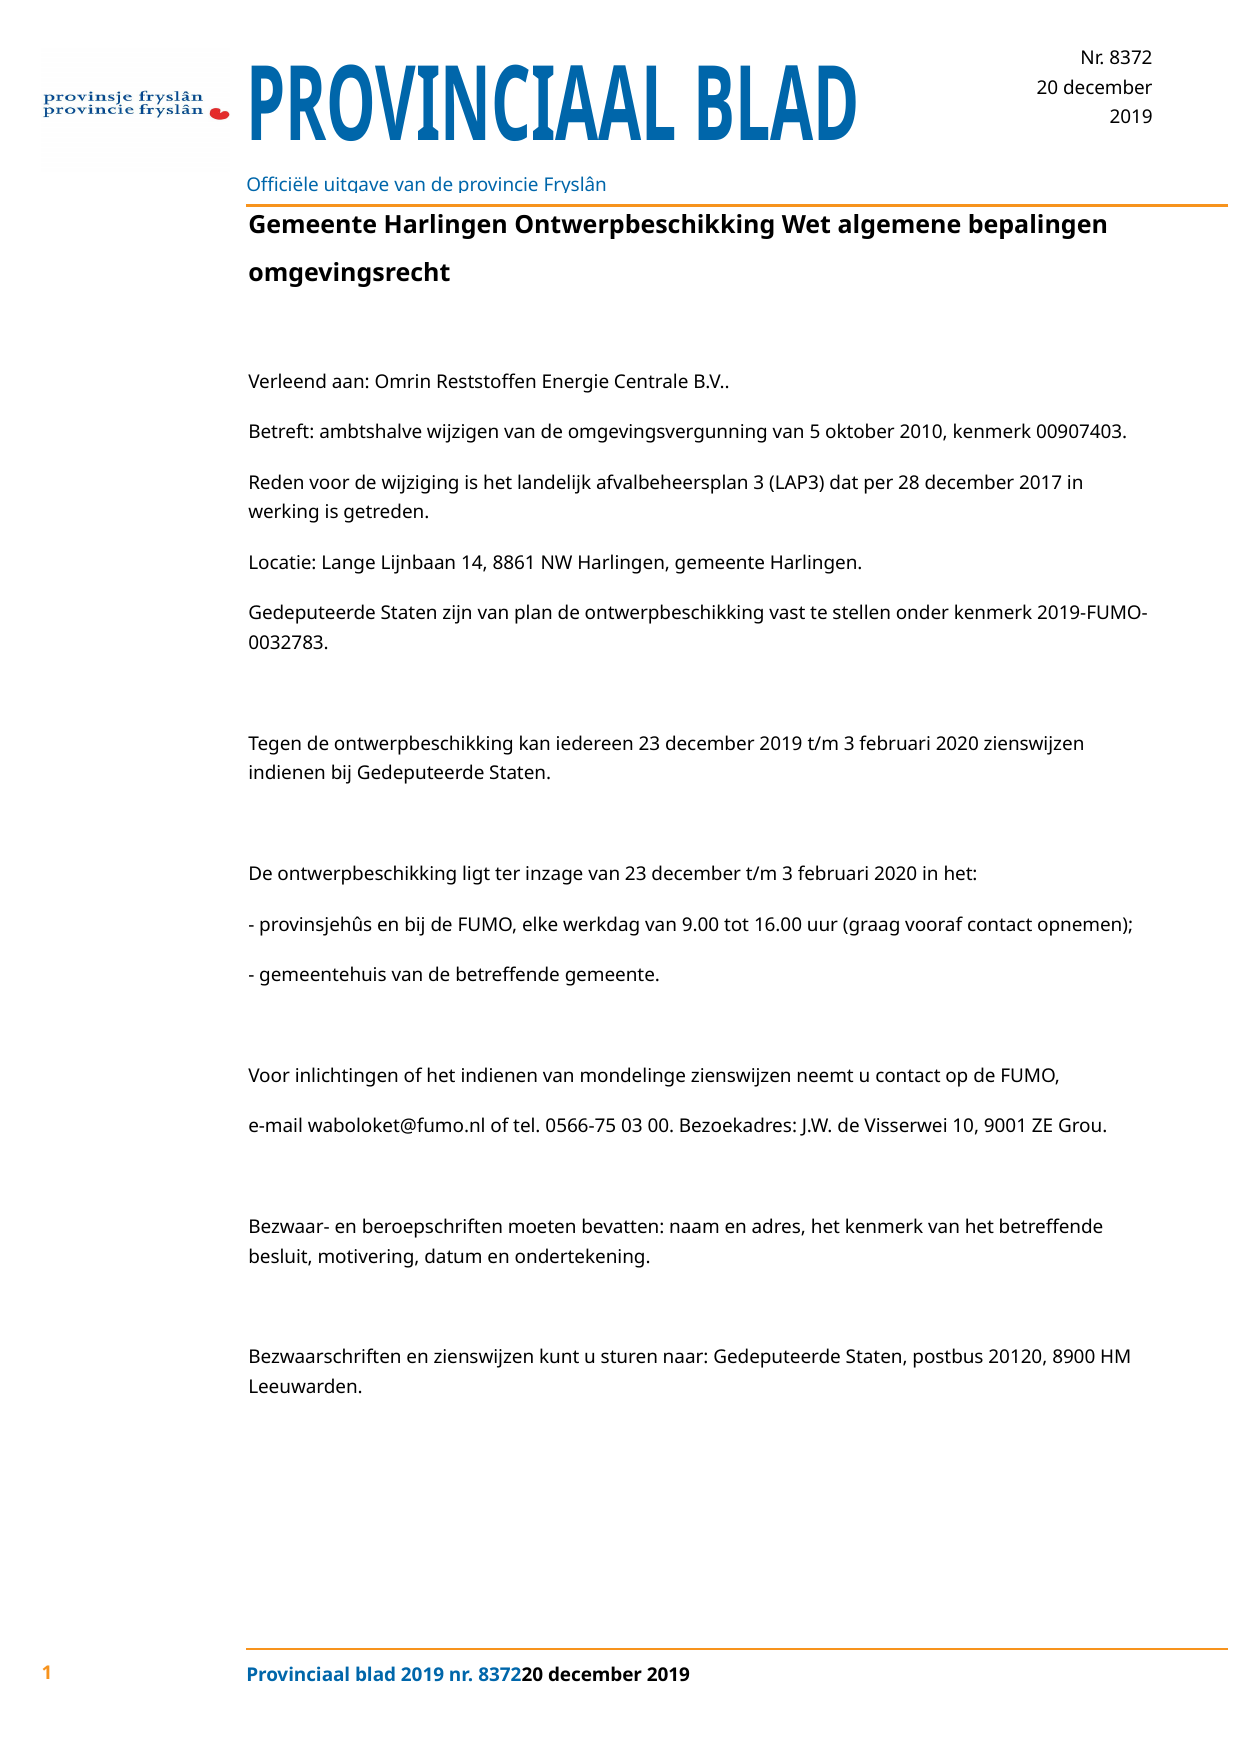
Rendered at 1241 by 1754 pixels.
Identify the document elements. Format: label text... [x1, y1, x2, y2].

text Tegen de ontwerpbeschikking kan iedereen 23 december 2019 t/m 3 februari 2020 zienswijzen indienen bij Gedeputeerde Staten. [248, 730, 1152, 785]
text Bezwaar- en beroepschriften moeten bevatten: naam en adres, het kenmerk van het betreffende besluit, motivering, datum en ondertekening. [248, 1213, 1152, 1269]
text Verleend aan: Omrin Reststoffen Energie Centrale B.V.. [248, 368, 1152, 394]
text Reden voor de wijziging is het landelijk afvalbeheersplan 3 (LAP3) dat per 28 december 2017 in werking is getreden. [248, 469, 1152, 524]
text Locatie: Lange Lijnbaan 14, 8861 NW Harlingen, gemeente Harlingen. [248, 549, 1152, 575]
text De ontwerpbeschikking ligt ter inzage van 23 december t/m 3 februari 2020 in het: [248, 860, 1152, 886]
text Voor inlichtingen of het indienen van mondelinge zienswijzen neemt u contact op de FUMO, [248, 1062, 1152, 1088]
picture [41, 47, 231, 172]
text e-mail waboloket@fumo.nl of tel. 0566-75 03 00. Bezoekadres: J.W. de Visserwei 10, 9001 ZE Grou. [248, 1112, 1152, 1138]
text - gemeentehuis van de betreffende gemeente. [248, 961, 1152, 987]
text Gemeente Harlingen Ontwerpbeschikking Wet algemene bepalingen omgevingsrecht [248, 207, 1152, 288]
text Bezwaarschriften en zienswijzen kunt u sturen naar: Gedeputeerde Staten, postbus 20120, 8900 HM Leeuwarden. [248, 1344, 1152, 1399]
text Gedeputeerde Staten zijn van plan de ontwerpbeschikking vast te stellen onder kenmerk 2019-FUMO-0032783. [248, 599, 1152, 655]
text Betreft: ambtshalve wijzigen van de omgevingsvergunning van 5 oktober 2010, kenmerk 00907403. [248, 419, 1152, 444]
text - provinsjehûs en bij de FUMO, elke werkdag van 9.00 tot 16.00 uur (graag vooraf contact opnemen); [248, 911, 1152, 937]
